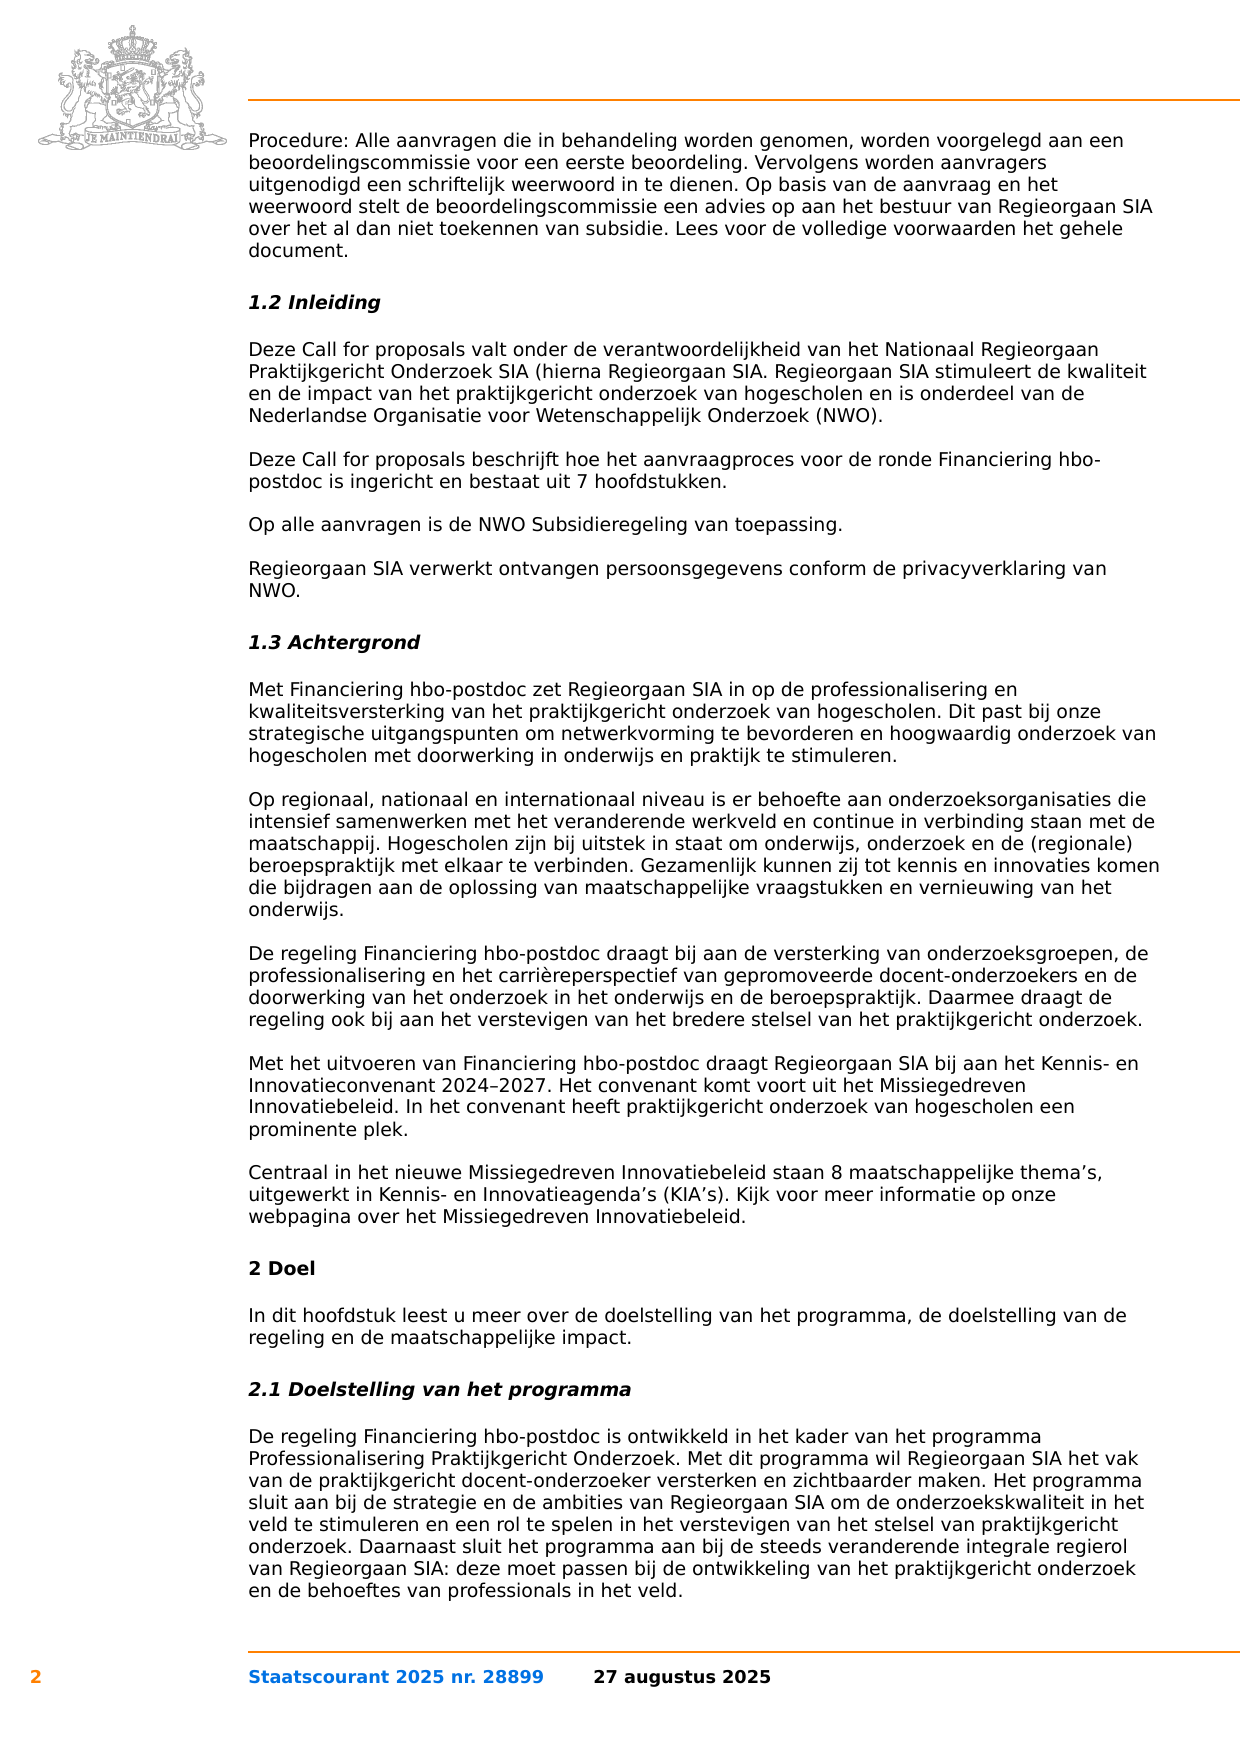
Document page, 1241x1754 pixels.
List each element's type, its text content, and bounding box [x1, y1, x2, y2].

text Op alle aanvragen is de NWO Subsidieregeling van toepassing. [248, 514, 1163, 536]
subtitle 2.1 Doelstelling van het programma [248, 1379, 1163, 1401]
text Centraal in het nieuwe Missiegedreven Innovatiebeleid staan 8 maatschappelijke thema’s, uitgewerkt in Kennis- en Innovatieagenda’s (KIA’s). Kijk voor meer informatie op onze webpagina over het Missiegedreven Innovatiebeleid. [248, 1162, 1163, 1228]
subtitle 2 Doel [248, 1258, 1163, 1280]
text Op regionaal, nationaal en internationaal niveau is er behoefte aan onderzoeksorganisaties die intensief samenwerken met het veranderende werkveld en continue in verbinding staan met de maatschappij. Hogescholen zijn bij uitstek in staat om onderwijs, onderzoek en de (regionale) beroepspraktijk met elkaar te verbinden. Gezamenlijk kunnen zij tot kennis en innovaties komen die bijdragen aan de oplossing van maatschappelijke vraagstukken en vernieuwing van het onderwijs. [248, 789, 1163, 921]
text Procedure: Alle aanvragen die in behandeling worden genomen, worden voorgelegd aan een beoordelingscommissie voor een eerste beoordeling. Vervolgens worden aanvragers uitgenodigd een schriftelijk weerwoord in te dienen. Op basis van de aanvraag en het weerwoord stelt de beoordelingscommissie een advies op aan het bestuur van Regieorgaan SIA over het al dan niet toekennen van subsidie. Lees voor de volledige voorwaarden het gehele document. [248, 130, 1163, 262]
text In dit hoofdstuk leest u meer over de doelstelling van het programma, de doelstelling van de regeling en de maatschappelijke impact. [248, 1305, 1163, 1349]
subtitle 1.2 Inleiding [248, 292, 1163, 314]
text Met Financiering hbo-postdoc zet Regieorgaan SIA in op de professionalisering en kwaliteitsversterking van het praktijkgericht onderzoek van hogescholen. Dit past bij onze strategische uitgangspunten om netwerkvorming te bevorderen en hoogwaardig onderzoek van hogescholen met doorwerking in onderwijs en praktijk te stimuleren. [248, 679, 1163, 767]
text Met het uitvoeren van Financiering hbo-postdoc draagt Regieorgaan SlA bij aan het Kennis- en Innovatieconvenant 2024–2027. Het convenant komt voort uit het Missiegedreven Innovatiebeleid. In het convenant heeft praktijkgericht onderzoek van hogescholen een prominente plek. [248, 1052, 1163, 1140]
picture [38, 25, 227, 150]
text Deze Call for proposals valt onder de verantwoordelijkheid van het Nationaal Regieorgaan Praktijkgericht Onderzoek SIA (hierna Regieorgaan SIA. Regieorgaan SIA stimuleert de kwaliteit en de impact van het praktijkgericht onderzoek van hogescholen en is onderdeel van de Nederlandse Organisatie voor Wetenschappelijk Onderzoek (NWO). [248, 339, 1163, 427]
text De regeling Financiering hbo-postdoc draagt bij aan de versterking van onderzoeksgroepen, de professionalisering en het carrièreperspectief van gepromoveerde docent-onderzoekers en de doorwerking van het onderzoek in het onderwijs en de beroepspraktijk. Daarmee draagt de regeling ook bij aan het verstevigen van het bredere stelsel van het praktijkgericht onderzoek. [248, 943, 1163, 1031]
text Deze Call for proposals beschrijft hoe het aanvraagproces voor de ronde Financiering hbo- postdoc is ingericht en bestaat uit 7 hoofdstukken. [248, 448, 1163, 492]
text Regieorgaan SIA verwerkt ontvangen persoonsgegevens conform de privacyverklaring van NWO. [248, 558, 1163, 602]
subtitle 1.3 Achtergrond [248, 632, 1163, 654]
text De regeling Financiering hbo-postdoc is ontwikkeld in het kader van het programma Professionalisering Praktijkgericht Onderzoek. Met dit programma wil Regieorgaan SIA het vak van de praktijkgericht docent-onderzoeker versterken en zichtbaarder maken. Het programma sluit aan bij de strategie en de ambities van Regieorgaan SIA om de onderzoekskwaliteit in het veld te stimuleren en een rol te spelen in het verstevigen van het stelsel van praktijkgericht onderzoek. Daarnaast sluit het programma aan bij de steeds veranderende integrale regierol van Regieorgaan SIA: deze moet passen bij de ontwikkeling van het praktijkgericht onderzoek en de behoeftes van professionals in het veld. [248, 1426, 1163, 1602]
